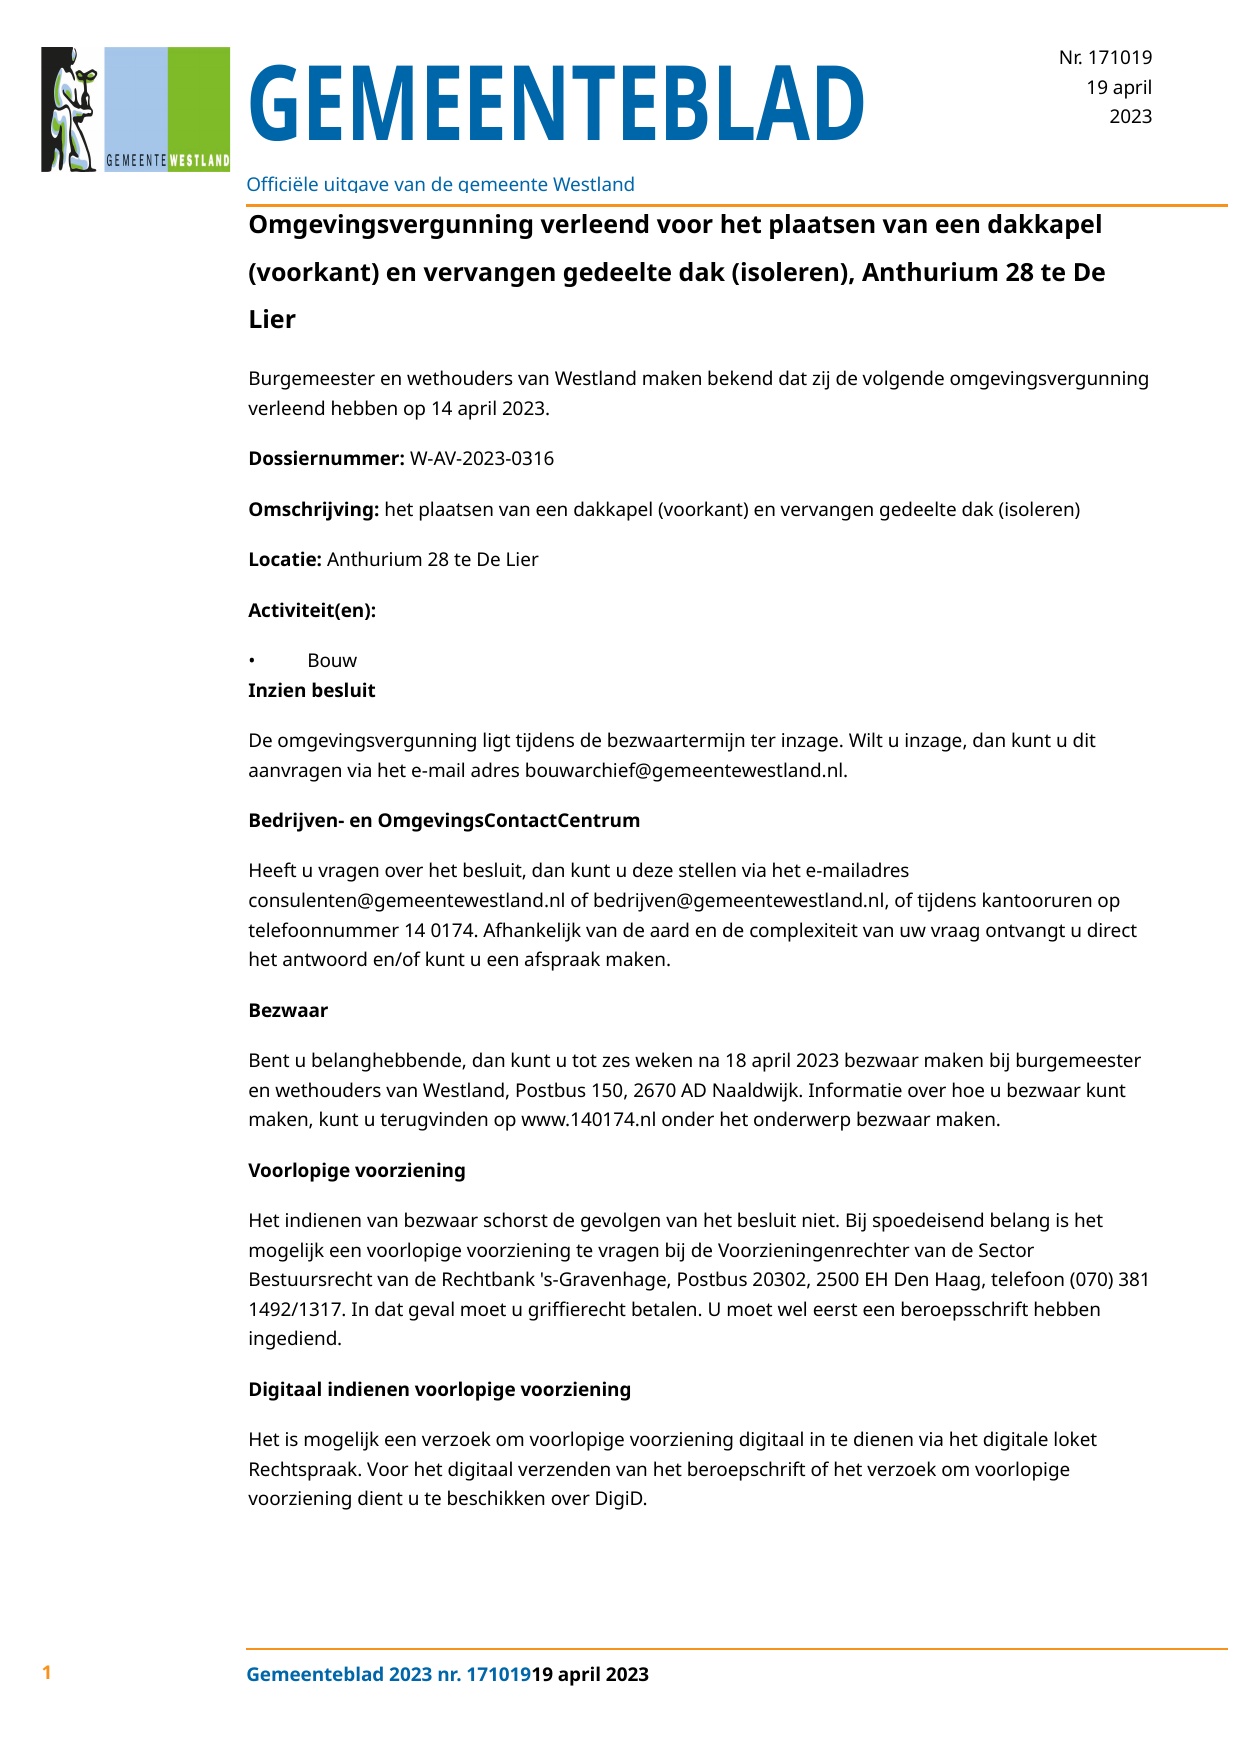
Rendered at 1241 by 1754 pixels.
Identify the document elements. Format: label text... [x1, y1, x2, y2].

text Bezwaar [248, 997, 1152, 1022]
text Digitaal indienen voorlopige voorziening [248, 1376, 1152, 1402]
text Bedrijven- en OmgevingsContactCentrum [248, 807, 1152, 833]
text Omgevingsvergunning verleend voor het plaatsen van een dakkapel (voorkant) en vervangen gedeelte dak (isoleren), Anthurium 28 te De Lier [248, 207, 1152, 336]
text Bent u belanghebbende, dan kunt u tot zes weken na 18 april 2023 bezwaar maken bij burgemeester en wethouders van Westland, Postbus 150, 2670 AD Naaldwijk. Informatie over hoe u bezwaar kunt maken, kunt u terugvinden op www.140174.nl onder het onderwerp bezwaar maken. [248, 1047, 1152, 1132]
picture [41, 47, 231, 172]
text Locatie: Anthurium 28 te De Lier [248, 546, 1152, 572]
text Burgemeester en wethouders van Westland maken bekend dat zij de volgende omgevingsvergunning verleend hebben op 14 april 2023. [248, 366, 1152, 421]
text Inzien besluit [248, 677, 1152, 702]
list Bouw [248, 647, 1152, 673]
text Dossiernummer: W-AV-2023-0316 [248, 446, 1152, 471]
text Het is mogelijk een verzoek om voorlopige voorziening digitaal in te dienen via het digitale loket Rechtspraak. Voor het digitaal verzenden van het beroepschrift of het verzoek om voorlopige voorziening dient u te beschikken over DigiD. [248, 1426, 1152, 1511]
text Omschrijving: het plaatsen van een dakkapel (voorkant) en vervangen gedeelte dak (isoleren) [248, 496, 1152, 522]
text Het indienen van bezwaar schorst de gevolgen van het besluit niet. Bij spoedeisend belang is het mogelijk een voorlopige voorziening te vragen bij de Voorzieningenrechter van de Sector Bestuursrecht van de Rechtbank 's-Gravenhage, Postbus 20302, 2500 EH Den Haag, telefoon (070) 381 1492/1317. In dat geval moet u griffierecht betalen. U moet wel eerst een beroepsschrift hebben ingediend. [248, 1207, 1152, 1351]
text De omgevingsvergunning ligt tijdens de bezwaartermijn ter inzage. Wilt u inzage, dan kunt u dit aanvragen via het e-mail adres bouwarchief@gemeentewestland.nl. [248, 727, 1152, 782]
text Voorlopige voorziening [248, 1157, 1152, 1182]
text Activiteit(en): [248, 597, 1152, 622]
text Heeft u vragen over het besluit, dan kunt u deze stellen via het e-mailadres consulenten@gemeentewestland.nl of bedrijven@gemeentewestland.nl, of tijdens kantooruren op telefoonnummer 14 0174. Afhankelijk van de aard en de complexiteit van uw vraag ontvangt u direct het antwoord en/of kunt u een afspraak maken. [248, 858, 1152, 972]
